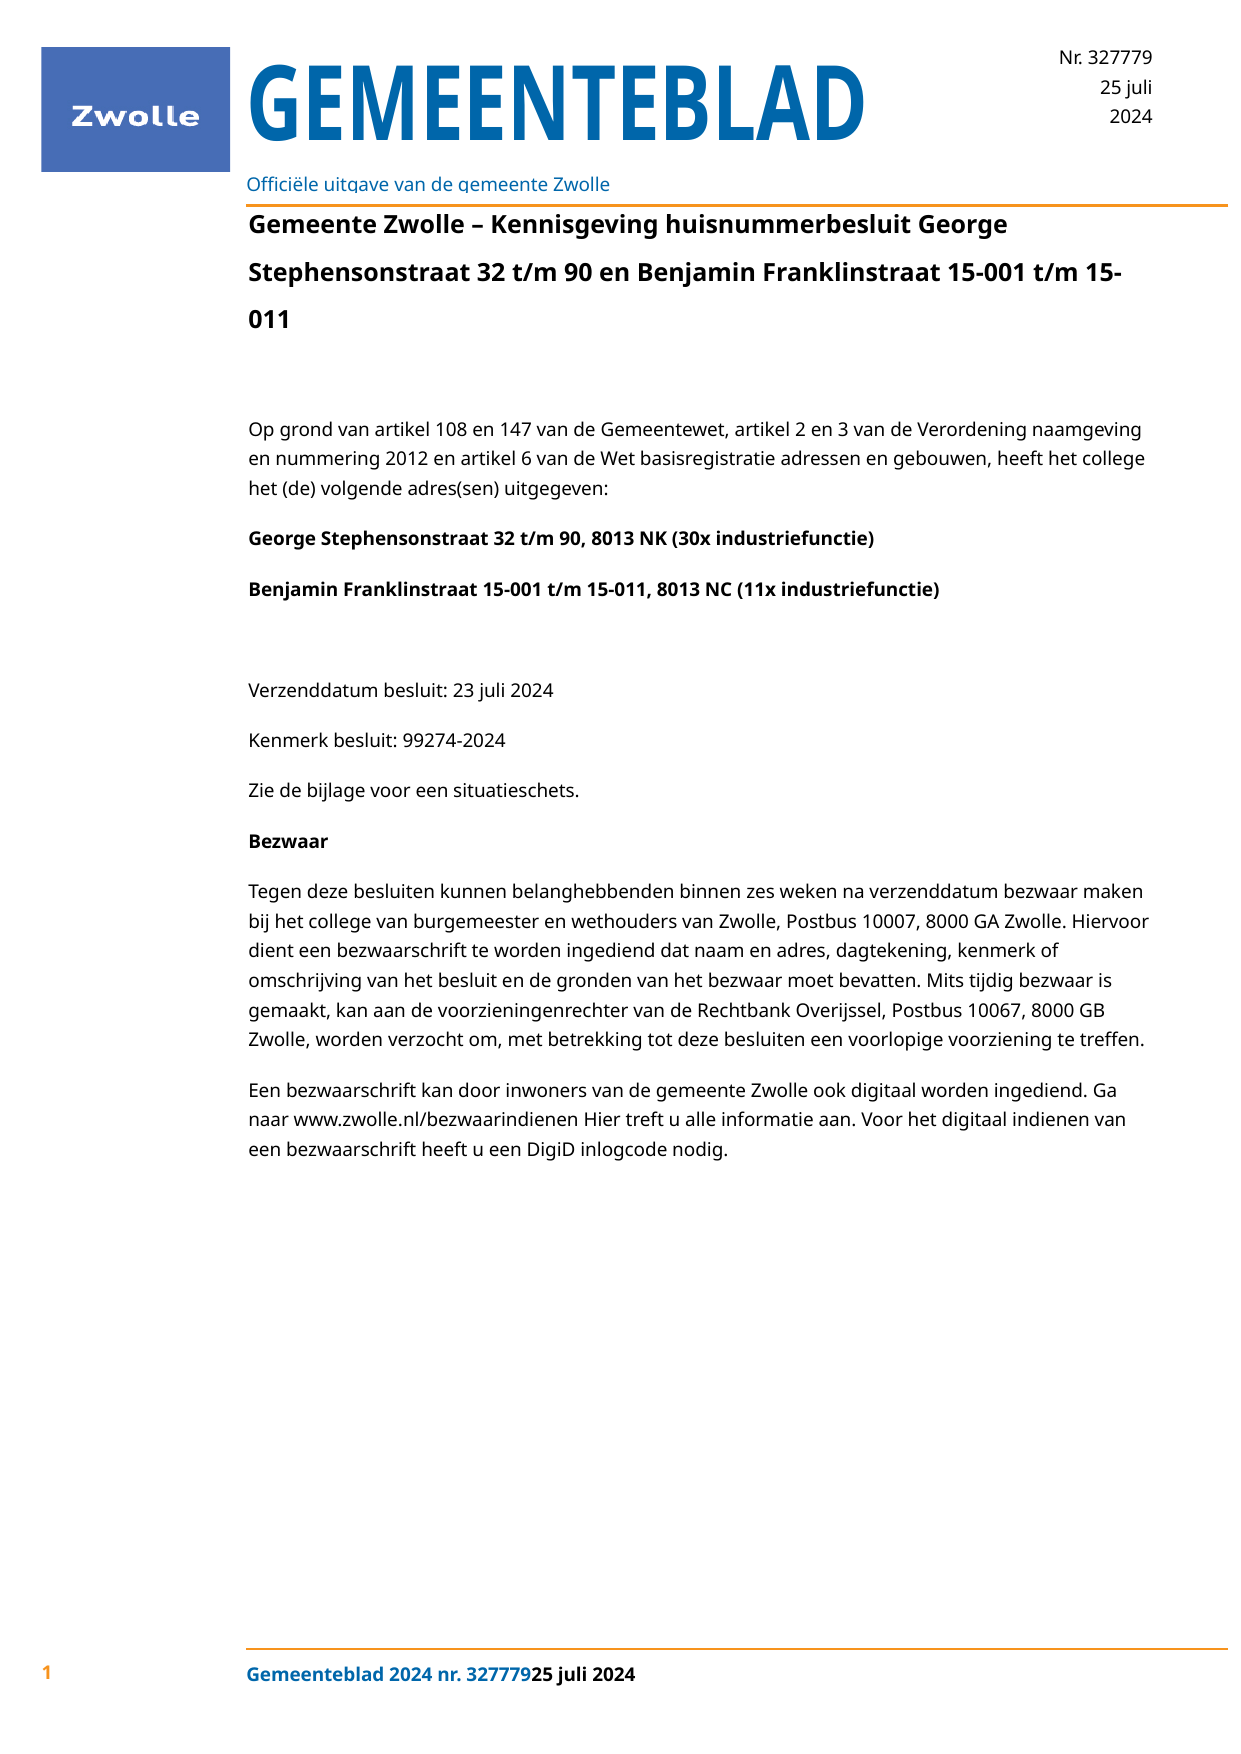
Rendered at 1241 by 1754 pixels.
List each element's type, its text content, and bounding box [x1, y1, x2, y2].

text Een bezwaarschrift kan door inwoners van de gemeente Zwolle ook digitaal worden ingediend. Ga naar www.zwolle.nl/bezwaarindienen Hier treft u alle informatie aan. Voor het digitaal indienen van een bezwaarschrift heeft u een DigiD inlogcode nodig. [248, 1077, 1152, 1162]
text Tegen deze besluiten kunnen belanghebbenden binnen zes weken na verzenddatum bezwaar maken bij het college van burgemeester en wethouders van Zwolle, Postbus 10007, 8000 GA Zwolle. Hiervoor dient een bezwaarschrift te worden ingediend dat naam en adres, dagtekening, kenmerk of omschrijving van het besluit en de gronden van het bezwaar moet bevatten. Mits tijdig bezwaar is gemaakt, kan aan de voorzieningenrechter van de Rechtbank Overijssel, Postbus 10067, 8000 GB Zwolle, worden verzocht om, met betrekking tot deze besluiten een voorlopige voorziening te treffen. [248, 878, 1152, 1052]
text Zie de bijlage voor een situatieschets. [248, 778, 1152, 803]
text Gemeente Zwolle – Kennisgeving huisnummerbesluit George Stephensonstraat 32 t/m 90 en Benjamin Franklinstraat 15-001 t/m 15-011 [248, 207, 1152, 336]
text Bezwaar [248, 828, 1152, 854]
picture [41, 47, 231, 172]
text Kenmerk besluit: 99274-2024 [248, 727, 1152, 753]
text Op grond van artikel 108 en 147 van de Gemeentewet, artikel 2 en 3 van de Verordening naamgeving en nummering 2012 en artikel 6 van de Wet basisregistratie adressen en gebouwen, heeft het college het (de) volgende adres(sen) uitgegeven: [248, 416, 1152, 501]
text George Stephensonstraat 32 t/m 90, 8013 NK (30x industriefunctie) [248, 526, 1152, 551]
text Benjamin Franklinstraat 15-001 t/m 15-011, 8013 NC (11x industriefunctie) [248, 576, 1152, 602]
text Verzenddatum besluit: 23 juli 2024 [248, 677, 1152, 702]
